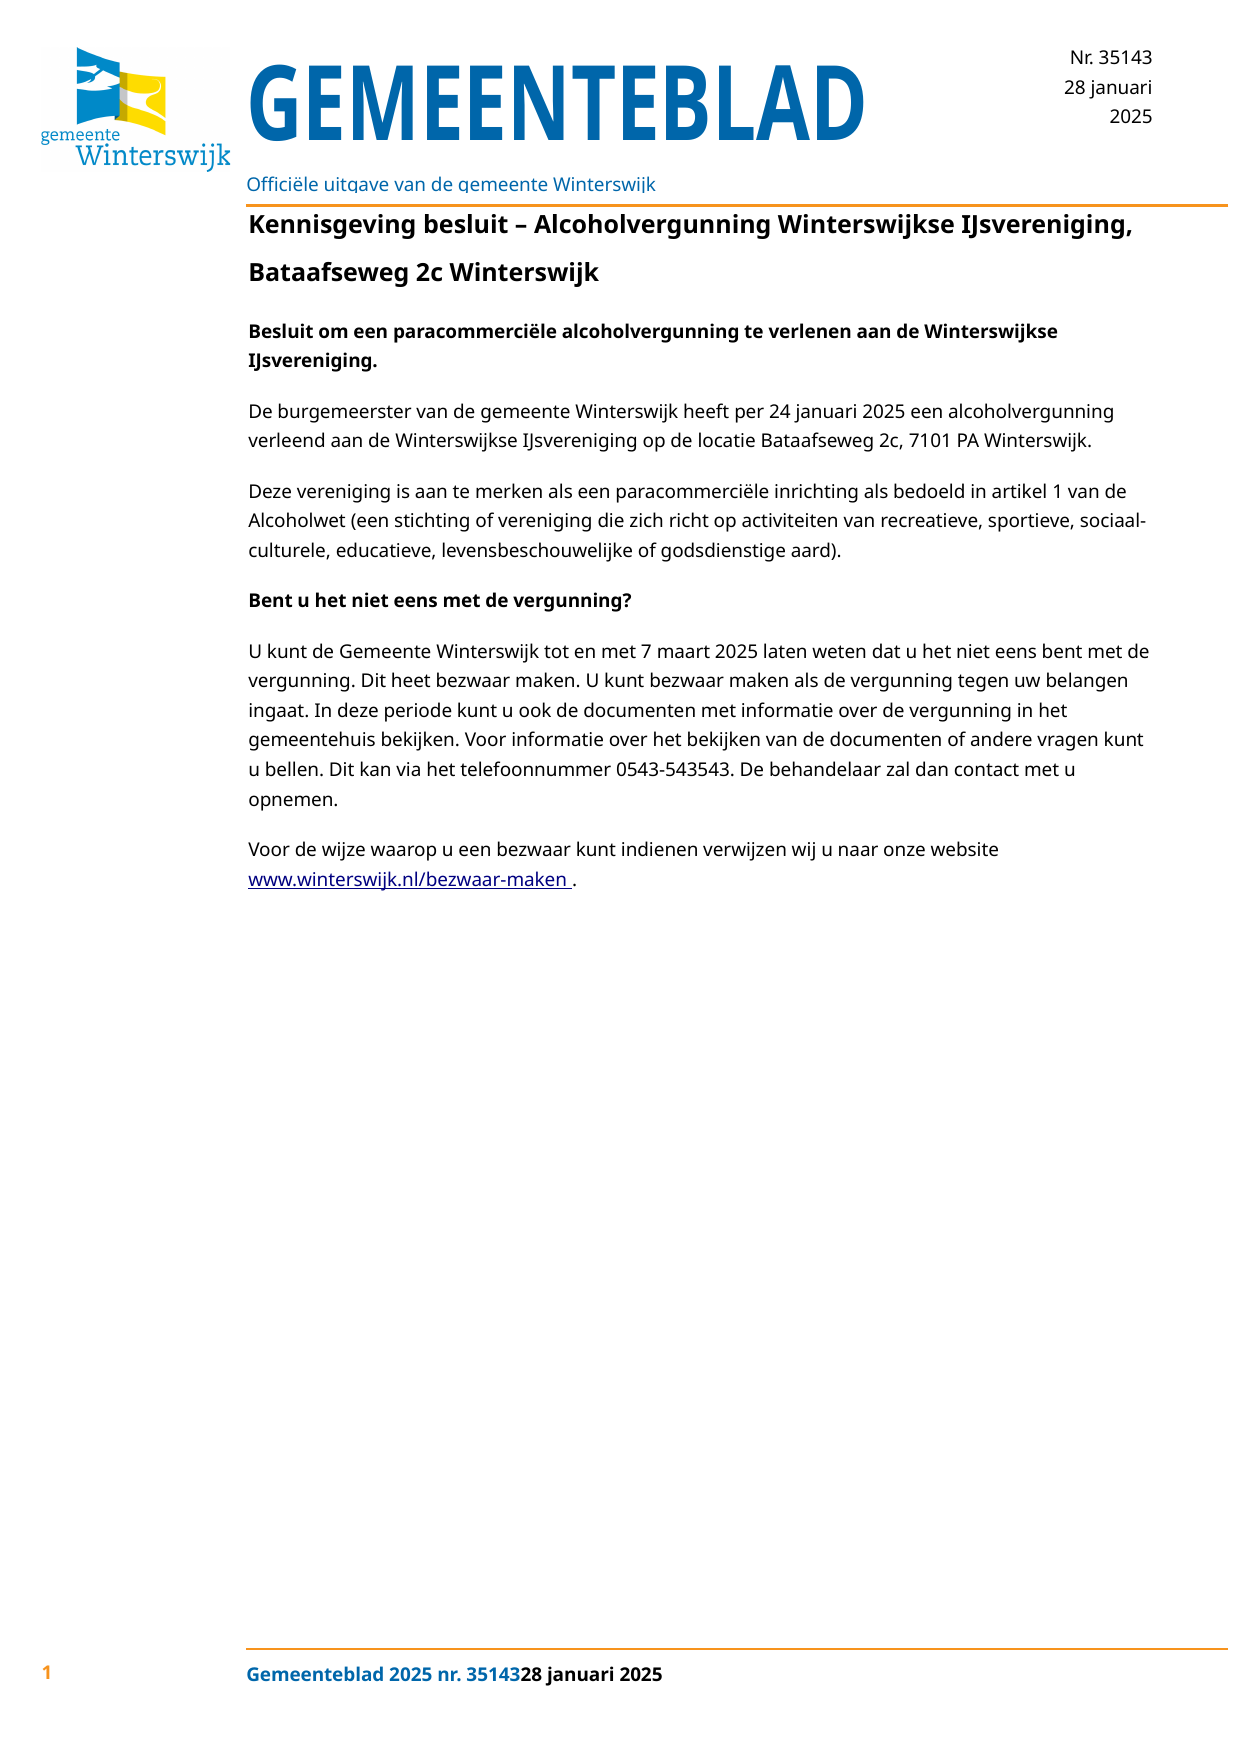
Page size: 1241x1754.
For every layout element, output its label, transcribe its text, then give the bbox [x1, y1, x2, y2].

text U kunt de Gemeente Winterswijk tot en met 7 maart 2025 laten weten dat u het niet eens bent met de vergunning. Dit heet bezwaar maken. U kunt bezwaar maken als de vergunning tegen uw belangen ingaat. In deze periode kunt u ook de documenten met informatie over de vergunning in het gemeentehuis bekijken. Voor informatie over het bekijken van de documenten of andere vragen kunt u bellen. Dit kan via het telefoonnummer 0543-543543. De behandelaar zal dan contact met u opnemen. [248, 638, 1152, 812]
text De burgemeerster van de gemeente Winterswijk heeft per 24 januari 2025 een alcoholvergunning verleend aan de Winterswijkse IJsvereniging op de locatie Bataafseweg 2c, 7101 PA Winterswijk. [248, 398, 1152, 453]
text Besluit om een paracommerciële alcoholvergunning te verlenen aan de Winterswijkse IJsvereniging. [248, 318, 1152, 373]
text Deze vereniging is aan te merken als een paracommerciële inrichting als bedoeld in artikel 1 van de Alcoholwet (een stichting of vereniging die zich richt op activiteiten van recreatieve, sportieve, sociaal-culturele, educatieve, levensbeschouwelijke of godsdienstige aard). [248, 478, 1152, 563]
picture [41, 47, 231, 172]
text Bent u het niet eens met de vergunning? [248, 587, 1152, 613]
picture [225, 153, 231, 162]
text Voor de wijze waarop u een bezwaar kunt indienen verwijzen wij u naar onze website www.winterswijk.nl/bezwaar-maken . [248, 836, 1152, 892]
text Kennisgeving besluit – Alcoholvergunning Winterswijkse IJsvereniging, Bataafseweg 2c Winterswijk [248, 207, 1152, 288]
